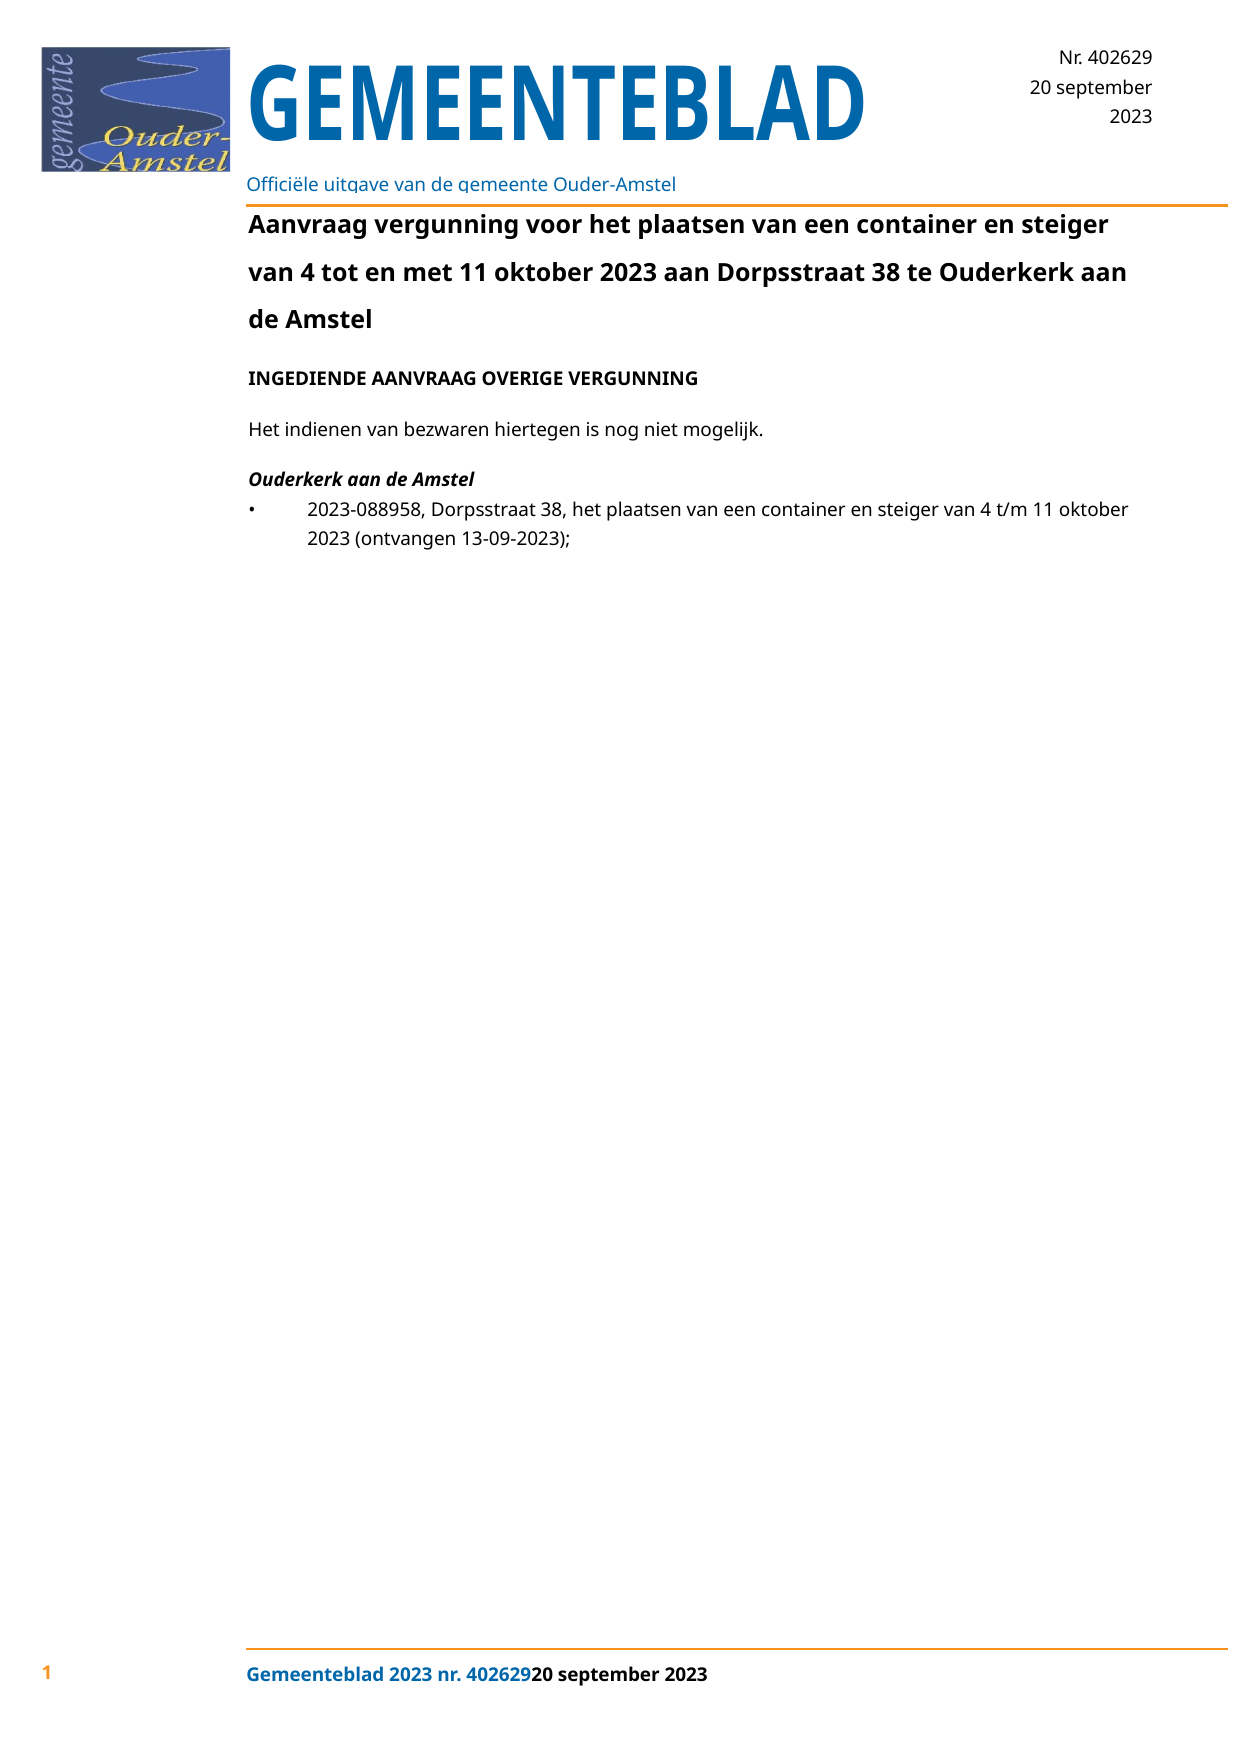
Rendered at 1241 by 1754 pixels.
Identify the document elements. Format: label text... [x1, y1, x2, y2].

text INGEDIENDE AANVRAAG OVERIGE VERGUNNING [248, 366, 1152, 391]
text Het indienen van bezwaren hiertegen is nog niet mogelijk. [248, 416, 1152, 442]
list 2023-088958, Dorpsstraat 38, het plaatsen van een container en steiger van 4 t/m 11 oktober 2023 (ontvangen 13-09-2023); [248, 496, 1152, 551]
text Aanvraag vergunning voor het plaatsen van een container en steiger van 4 tot en met 11 oktober 2023 aan Dorpsstraat 38 te Ouderkerk aan de Amstel [248, 207, 1152, 336]
text Ouderkerk aan de Amstel [248, 466, 1152, 492]
picture [41, 47, 231, 172]
